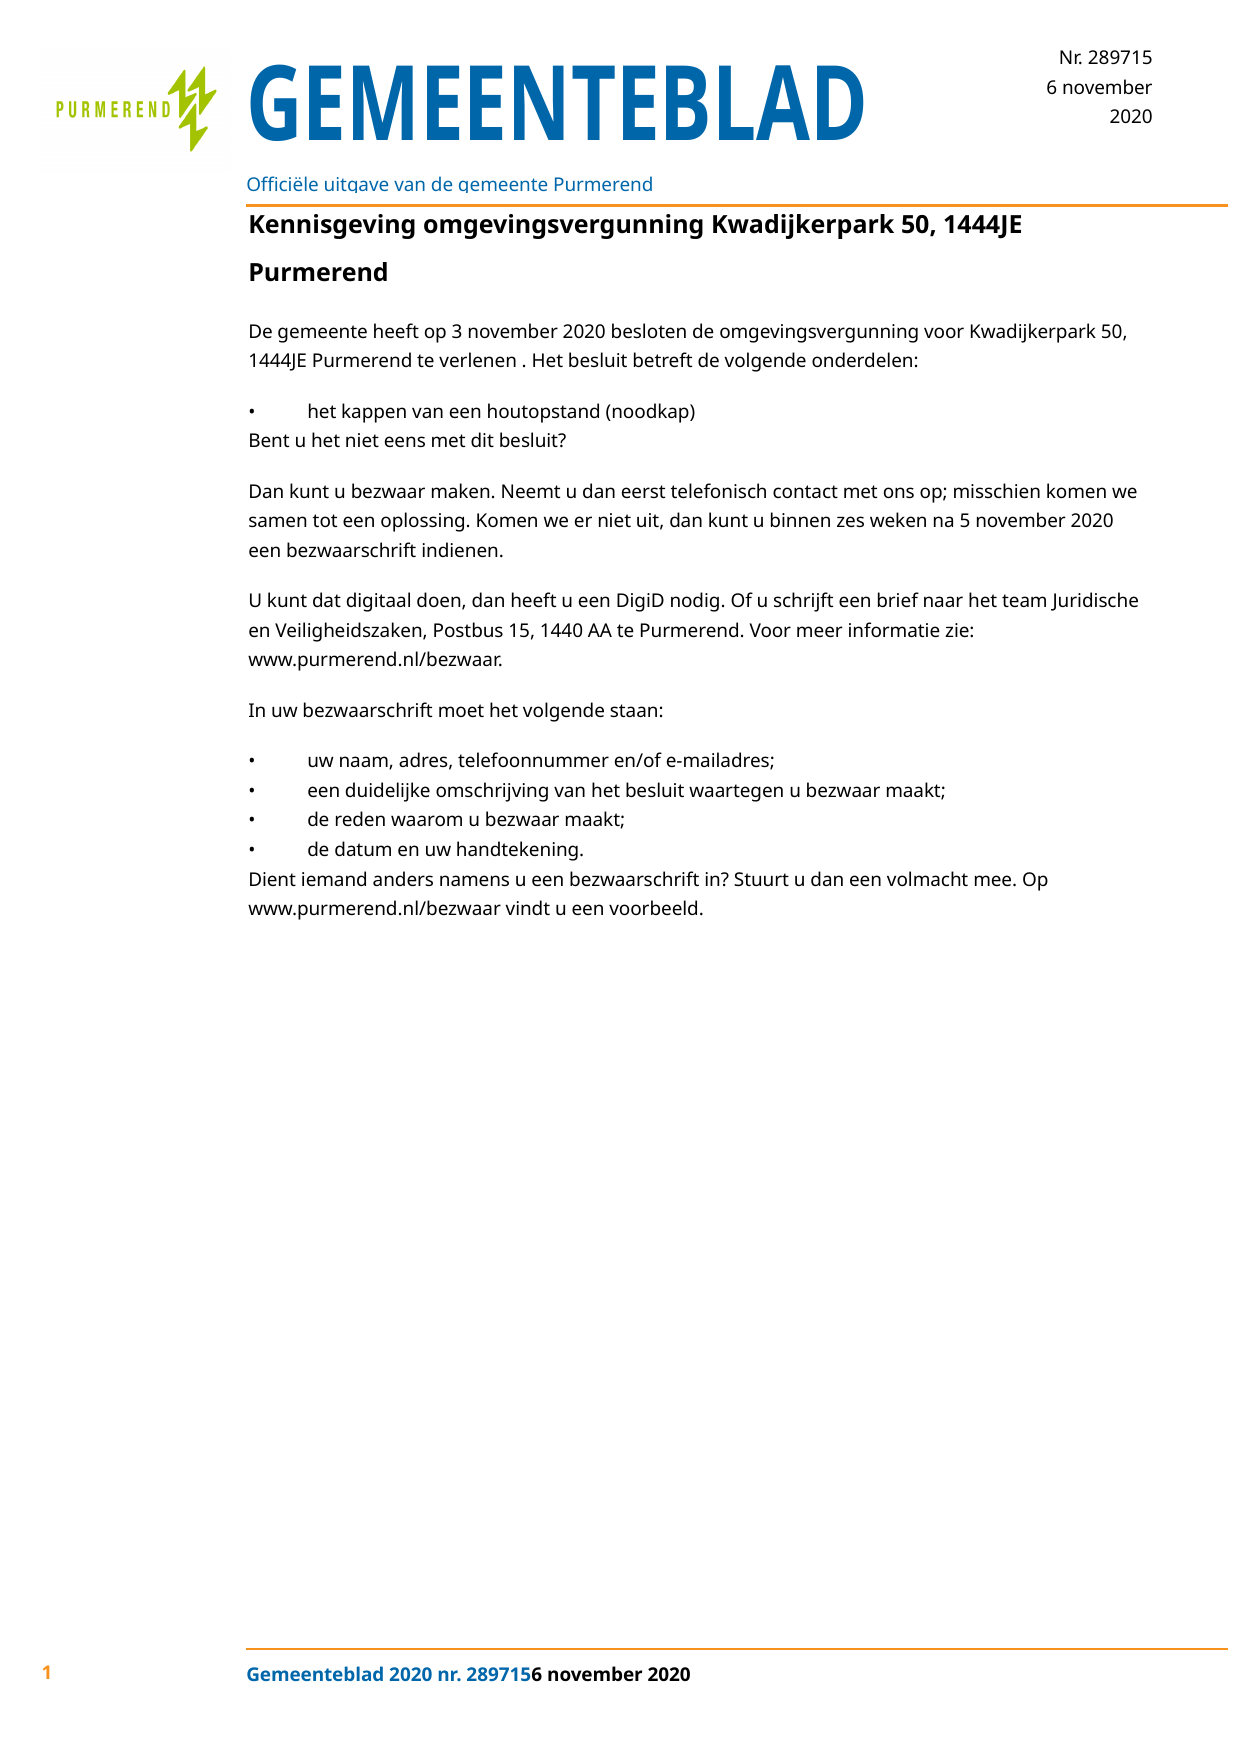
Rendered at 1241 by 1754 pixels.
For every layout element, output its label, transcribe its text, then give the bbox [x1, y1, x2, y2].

text In uw bezwaarschrift moet het volgende staan: [248, 697, 1152, 723]
text Bent u het niet eens met dit besluit? [248, 427, 1152, 453]
text Kennisgeving omgevingsvergunning Kwadijkerpark 50, 1444JE Purmerend [248, 207, 1152, 288]
text U kunt dat digitaal doen, dan heeft u een DigiD nodig. Of u schrijft een brief naar het team Juridische en Veiligheidszaken, Postbus 15, 1440 AA te Purmerend. Voor meer informatie zie: www.purmerend.nl/bezwaar. [248, 587, 1152, 672]
list uw naam, adres, telefoonnummer en/of e-mailadres; [248, 747, 1152, 773]
text Dient iemand anders namens u een bezwaarschrift in? Stuurt u dan een volmacht mee. Op www.purmerend.nl/bezwaar vindt u een voorbeeld. [248, 866, 1152, 921]
picture [41, 47, 231, 172]
list het kappen van een houtopstand (noodkap) [248, 398, 1152, 424]
list de datum en uw handtekening. [248, 836, 1152, 862]
list de reden waarom u bezwaar maakt; [248, 807, 1152, 832]
list een duidelijke omschrijving van het besluit waartegen u bezwaar maakt; [248, 777, 1152, 803]
text Dan kunt u bezwaar maken. Neemt u dan eerst telefonisch contact met ons op; misschien komen we samen tot een oplossing. Komen we er niet uit, dan kunt u binnen zes weken na 5 november 2020 een bezwaarschrift indienen. [248, 478, 1152, 563]
text De gemeente heeft op 3 november 2020 besloten de omgevingsvergunning voor Kwadijkerpark 50, 1444JE Purmerend te verlenen . Het besluit betreft de volgende onderdelen: [248, 318, 1152, 373]
